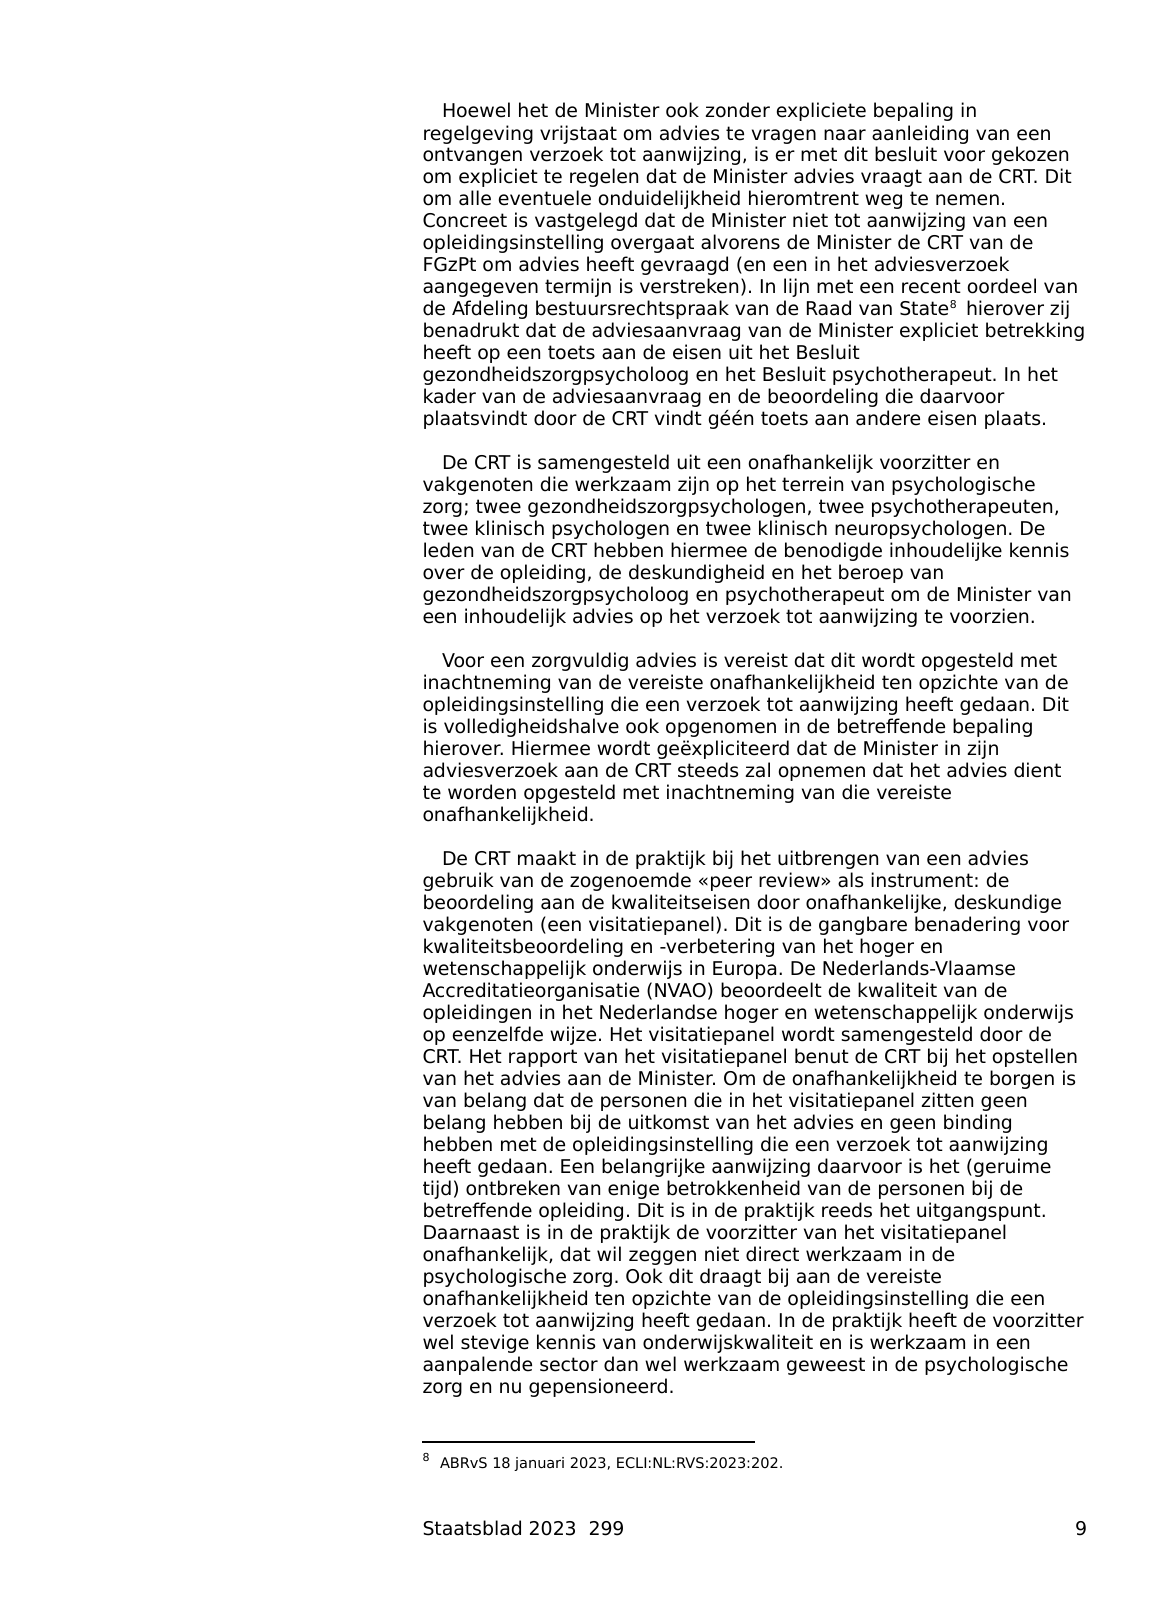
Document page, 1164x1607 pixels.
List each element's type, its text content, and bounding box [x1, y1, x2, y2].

text ABRvS 18 januari 2023, ECLI:NL:RVS:2023:202. [422, 1451, 1087, 1473]
text Voor een zorgvuldig advies is vereist dat dit wordt opgesteld met inachtneming van de vereiste onafhankelijkheid ten opzichte van de opleidingsinstelling die een verzoek tot aanwijzing heeft gedaan. Dit is volledigheidshalve ook opgenomen in de betreffende bepaling hierover. Hiermee wordt geëxpliciteerd dat de Minister in zijn adviesverzoek aan de CRT steeds zal opnemen dat het advies dient te worden opgesteld met inachtneming van die vereiste onafhankelijkheid. [422, 650, 1087, 826]
text Hoewel het de Minister ook zonder expliciete bepaling in regelgeving vrijstaat om advies te vragen naar aanleiding van een ontvangen verzoek tot aanwijzing, is er met dit besluit voor gekozen om expliciet te regelen dat de Minister advies vraagt aan de CRT. Dit om alle eventuele onduidelijkheid hieromtrent weg te nemen. Concreet is vastgelegd dat de Minister niet tot aanwijzing van een opleidingsinstelling overgaat alvorens de Minister de CRT van de FGzPt om advies heeft gevraagd (en een in het adviesverzoek aangegeven termijn is verstreken). In lijn met een recent oordeel van de Afdeling bestuursrechtspraak van de Raad van State hierover zij benadrukt dat de adviesaanvraag van de Minister expliciet betrekking heeft op een toets aan de eisen uit het Besluit gezondheidszorgpsycholoog en het Besluit psychotherapeut. In het kader van de adviesaanvraag en de beoordeling die daarvoor plaatsvindt door de CRT vindt géén toets aan andere eisen plaats. [422, 100, 1087, 430]
text De CRT is samengesteld uit een onafhankelijk voorzitter en vakgenoten die werkzaam zijn op het terrein van psychologische zorg; twee gezondheidszorgpsychologen, twee psychotherapeuten, twee klinisch psychologen en twee klinisch neuropsychologen. De leden van de CRT hebben hiermee de benodigde inhoudelijke kennis over de opleiding, de deskundigheid en het beroep van gezondheidszorgpsycholoog en psychotherapeut om de Minister van een inhoudelijk advies op het verzoek tot aanwijzing te voorzien. [422, 452, 1087, 628]
text De CRT maakt in de praktijk bij het uitbrengen van een advies gebruik van de zogenoemde «peer review» als instrument: de beoordeling aan de kwaliteitseisen door onafhankelijke, deskundige vakgenoten (een visitatiepanel). Dit is de gangbare benadering voor kwaliteitsbeoordeling en -verbetering van het hoger en wetenschappelijk onderwijs in Europa. De Nederlands-Vlaamse Accreditatieorganisatie (NVAO) beoordeelt de kwaliteit van de opleidingen in het Nederlandse hoger en wetenschappelijk onderwijs op eenzelfde wijze. Het visitatiepanel wordt samengesteld door de CRT. Het rapport van het visitatiepanel benut de CRT bij het opstellen van het advies aan de Minister. Om de onafhankelijkheid te borgen is van belang dat de personen die in het visitatiepanel zitten geen belang hebben bij de uitkomst van het advies en geen binding hebben met de opleidingsinstelling die een verzoek tot aanwijzing heeft gedaan. Een belangrijke aanwijzing daarvoor is het (geruime tijd) ontbreken van enige betrokkenheid van de personen bij de betreffende opleiding. Dit is in de praktijk reeds het uitgangspunt. Daarnaast is in de praktijk de voorzitter van het visitatiepanel onafhankelijk, dat wil zeggen niet direct werkzaam in de psychologische zorg. Ook dit draagt bij aan de vereiste onafhankelijkheid ten opzichte van de opleidingsinstelling die een verzoek tot aanwijzing heeft gedaan. In de praktijk heeft de voorzitter wel stevige kennis van onderwijskwaliteit en is werkzaam in een aanpalende sector dan wel werkzaam geweest in de psychologische zorg en nu gepensioneerd. [422, 848, 1087, 1398]
